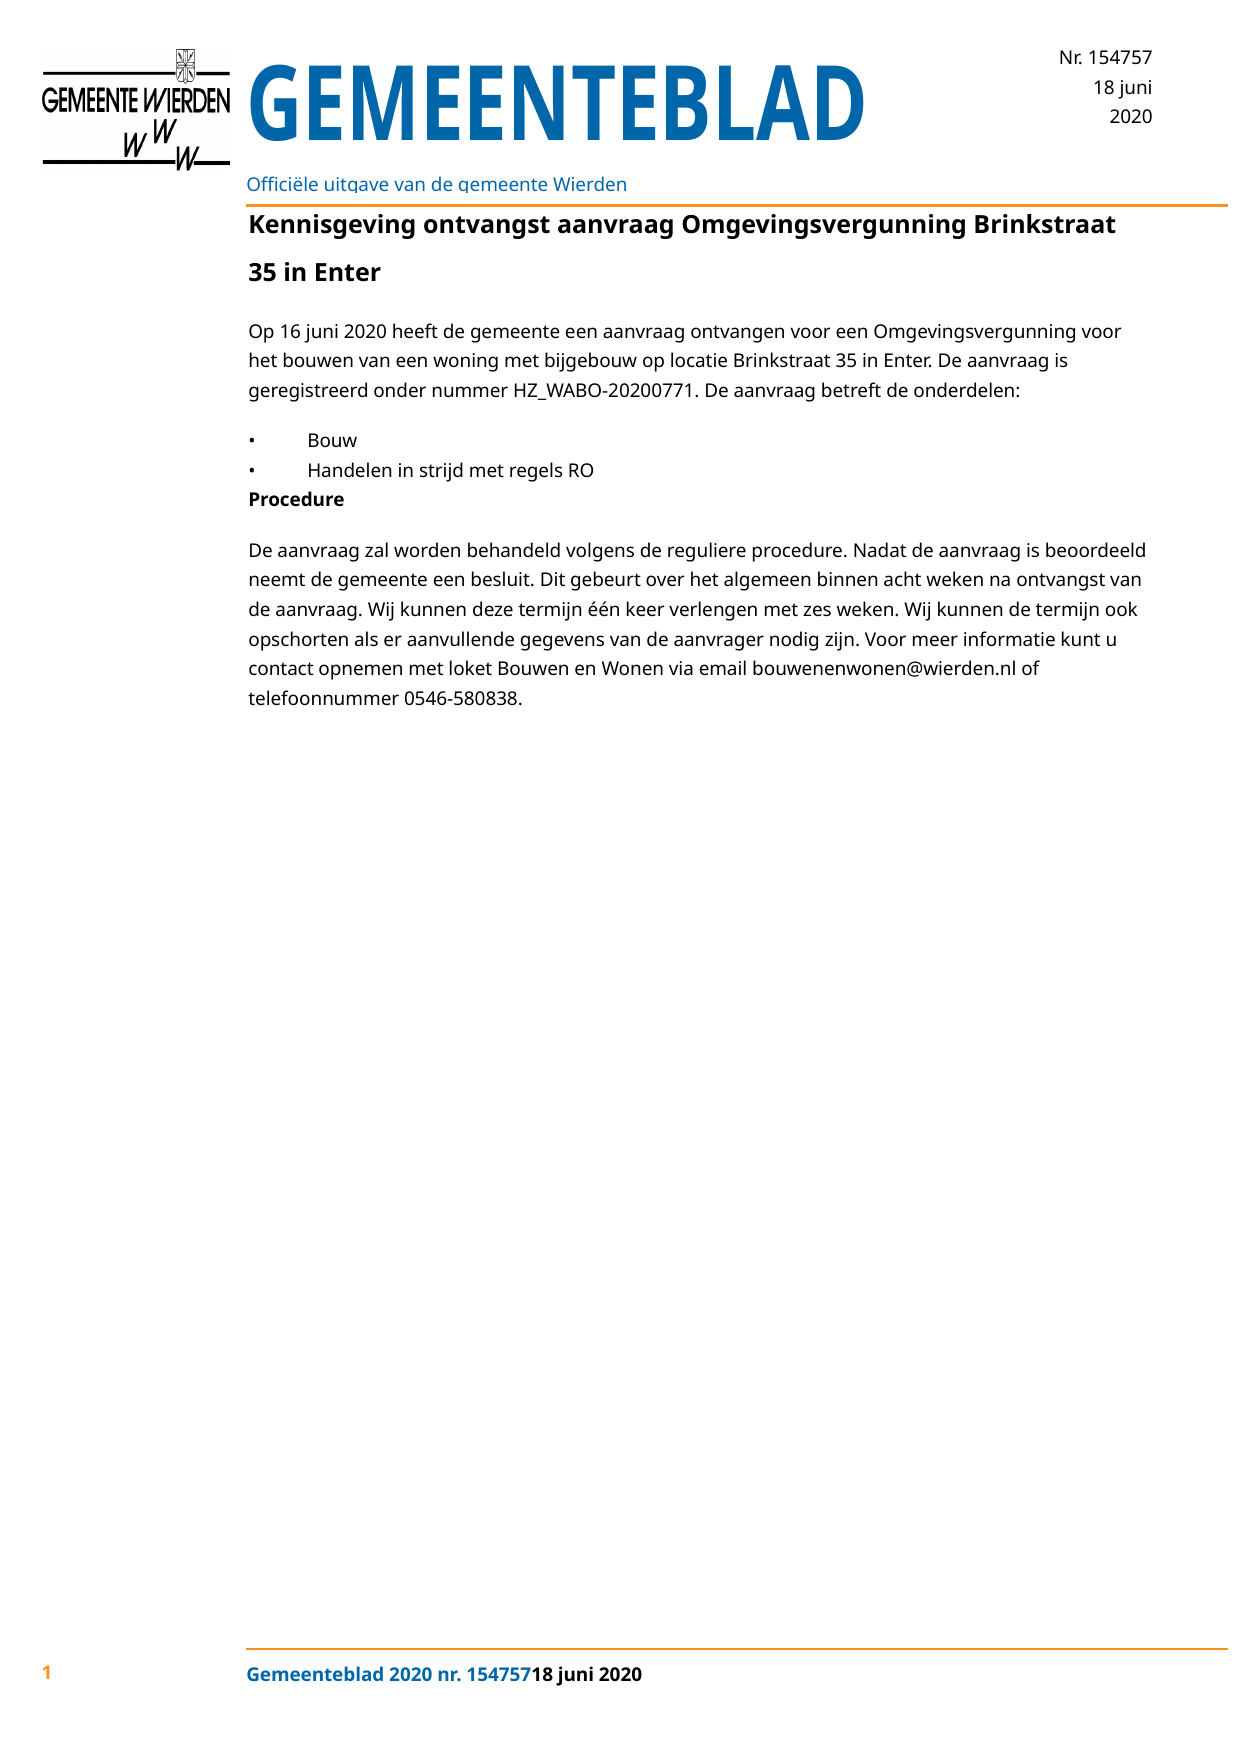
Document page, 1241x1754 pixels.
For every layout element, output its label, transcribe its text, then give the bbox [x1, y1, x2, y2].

text Op 16 juni 2020 heeft de gemeente een aanvraag ontvangen voor een Omgevingsvergunning voor het bouwen van een woning met bijgebouw op locatie Brinkstraat 35 in Enter. De aanvraag is geregistreerd onder nummer HZ_WABO-20200771. De aanvraag betreft de onderdelen: [248, 318, 1152, 403]
list Bouw [248, 427, 1152, 453]
text Kennisgeving ontvangst aanvraag Omgevingsvergunning Brinkstraat 35 in Enter [248, 207, 1152, 288]
text Procedure [248, 487, 1152, 512]
list Handelen in strijd met regels RO [248, 457, 1152, 483]
text De aanvraag zal worden behandeld volgens de reguliere procedure. Nadat de aanvraag is beoordeeld neemt de gemeente een besluit. Dit gebeurt over het algemeen binnen acht weken na ontvangst van de aanvraag. Wij kunnen deze termijn één keer verlengen met zes weken. Wij kunnen de termijn ook opschorten als er aanvullende gegevens van de aanvrager nodig zijn. Voor meer informatie kunt u contact opnemen met loket Bouwen en Wonen via email bouwenenwonen@wierden.nl of telefoonnummer 0546-580838. [248, 537, 1152, 711]
picture [41, 47, 231, 172]
